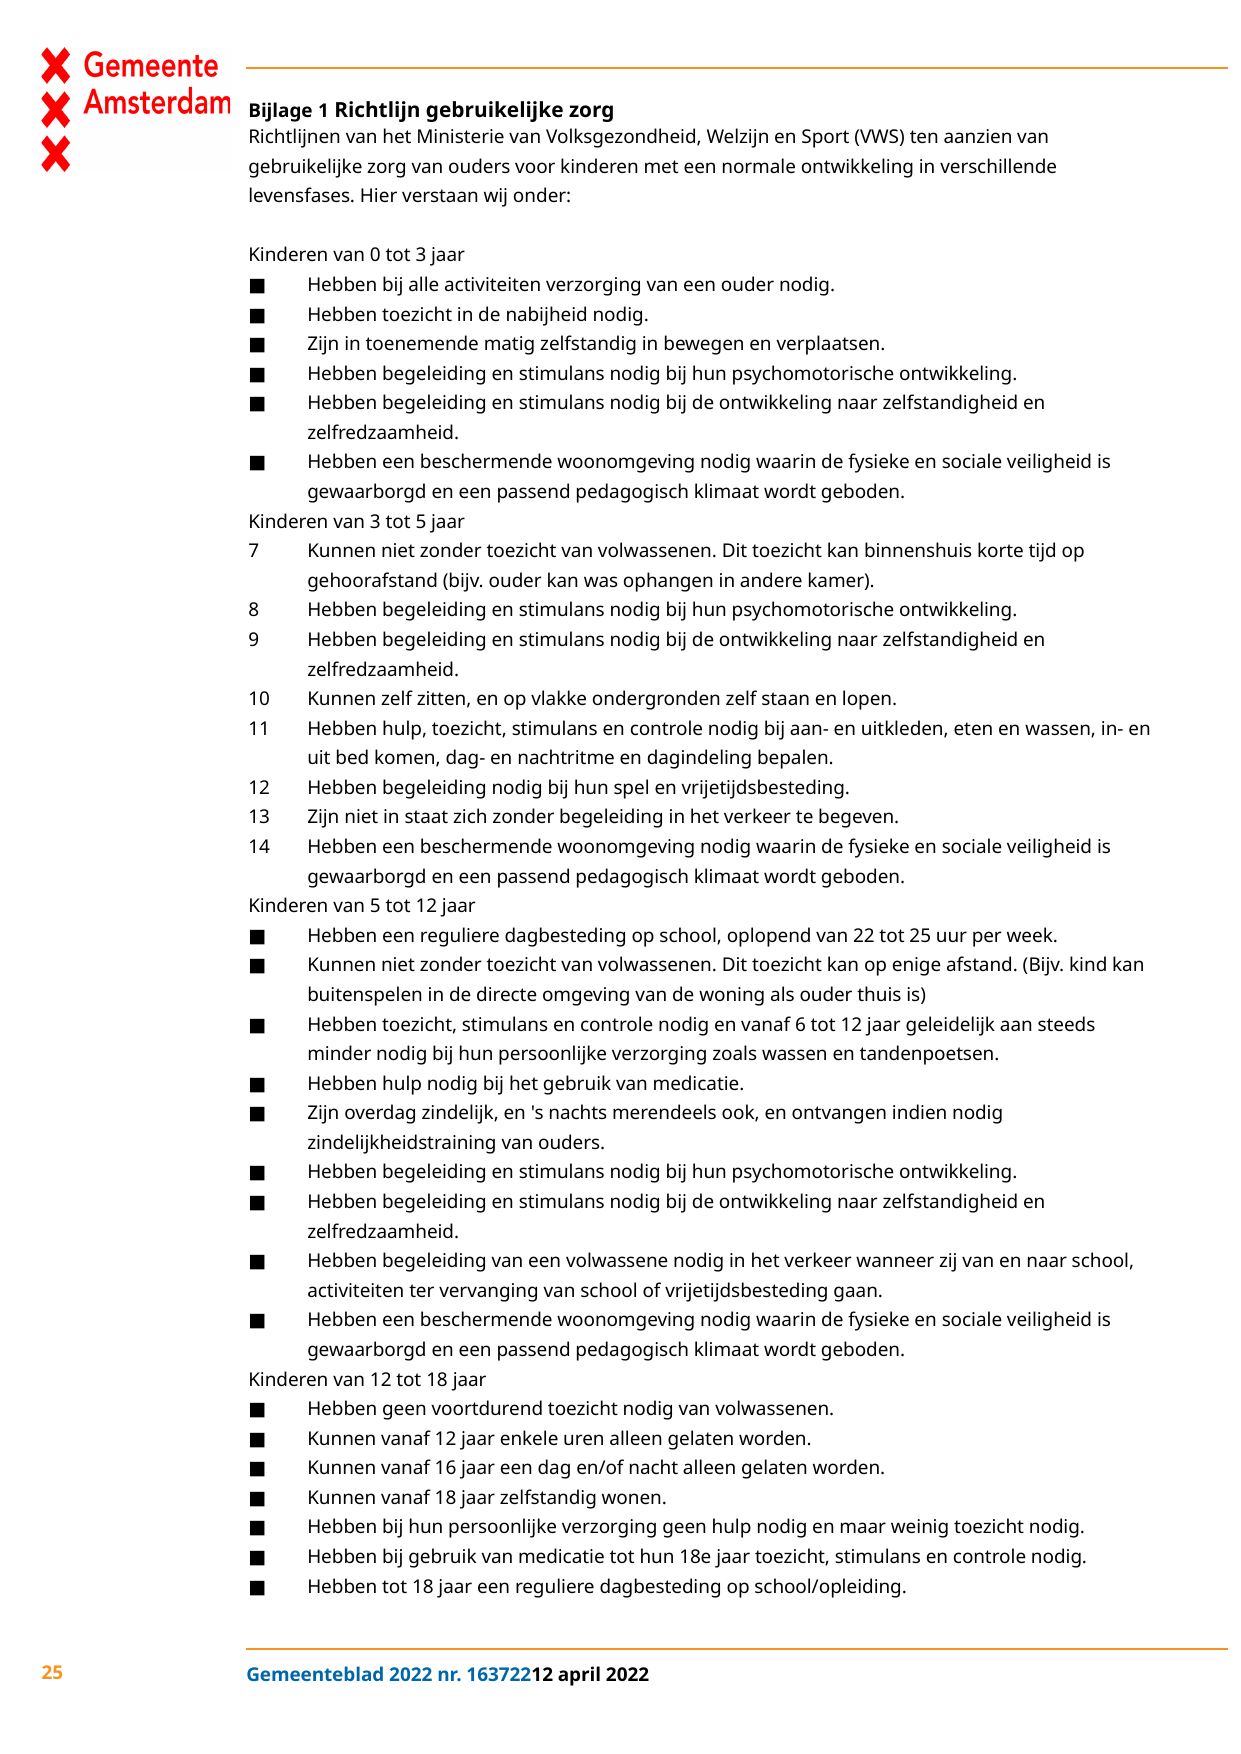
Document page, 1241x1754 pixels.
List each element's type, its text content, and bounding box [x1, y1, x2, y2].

list Hebben begeleiding en stimulans nodig bij de ontwikkeling naar zelfstandigheid en zelfredzaamheid. [248, 626, 1152, 682]
list Kunnen niet zonder toezicht van volwassenen. Dit toezicht kan binnenshuis korte tijd op gehoorafstand (bijv. ouder kan was ophangen in andere kamer). [248, 537, 1152, 593]
list Hebben een beschermende woonomgeving nodig waarin de fysieke en sociale veiligheid is gewaarborgd en een passend pedagogisch klimaat wordt geboden. [248, 833, 1152, 889]
list Hebben begeleiding nodig bij hun spel en vrijetijdsbesteding. [248, 774, 1152, 800]
list Hebben geen voortdurend toezicht nodig van volwassenen. [248, 1395, 1152, 1421]
list Kunnen vanaf 12 jaar enkele uren alleen gelaten worden. [248, 1425, 1152, 1451]
list Kunnen vanaf 18 jaar zelfstandig wonen. [248, 1484, 1152, 1510]
list Zijn in toenemende matig zelfstandig in bewegen en verplaatsen. [248, 330, 1152, 356]
list Hebben toezicht, stimulans en controle nodig en vanaf 6 tot 12 jaar geleidelijk aan steeds minder nodig bij hun persoonlijke verzorging zoals wassen en tandenpoetsen. [248, 1011, 1152, 1066]
list Hebben begeleiding en stimulans nodig bij de ontwikkeling naar zelfstandigheid en zelfredzaamheid. [248, 1188, 1152, 1244]
list Hebben toezicht in de nabijheid nodig. [248, 301, 1152, 327]
list Hebben een beschermende woonomgeving nodig waarin de fysieke en sociale veiligheid is gewaarborgd en een passend pedagogisch klimaat wordt geboden. [248, 1307, 1152, 1362]
list Hebben begeleiding van een volwassene nodig in het verkeer wanneer zij van en naar school, activiteiten ter vervanging van school of vrijetijdsbesteding gaan. [248, 1247, 1152, 1303]
list Hebben hulp nodig bij het gebruik van medicatie. [248, 1070, 1152, 1096]
list Hebben bij hun persoonlijke verzorging geen hulp nodig en maar weinig toezicht nodig. [248, 1514, 1152, 1539]
list Kunnen niet zonder toezicht van volwassenen. Dit toezicht kan op enige afstand. (Bijv. kind kan buitenspelen in de directe omgeving van de woning als ouder thuis is) [248, 952, 1152, 1007]
picture [41, 47, 231, 172]
list Hebben een reguliere dagbesteding op school, oplopend van 22 tot 25 uur per week. [248, 922, 1152, 948]
text Kinderen van 0 tot 3 jaar [248, 242, 1152, 267]
list Hebben begeleiding en stimulans nodig bij hun psychomotorische ontwikkeling. [248, 597, 1152, 622]
list Kunnen vanaf 16 jaar een dag en/of nacht alleen gelaten worden. [248, 1454, 1152, 1480]
text Kinderen van 5 tot 12 jaar [248, 892, 1152, 918]
list Zijn niet in staat zich zonder begeleiding in het verkeer te begeven. [248, 804, 1152, 829]
list Hebben begeleiding en stimulans nodig bij hun psychomotorische ontwikkeling. [248, 360, 1152, 386]
list Hebben begeleiding en stimulans nodig bij hun psychomotorische ontwikkeling. [248, 1159, 1152, 1184]
text Kinderen van 12 tot 18 jaar [248, 1366, 1152, 1392]
list Hebben begeleiding en stimulans nodig bij de ontwikkeling naar zelfstandigheid en zelfredzaamheid. [248, 389, 1152, 445]
list Hebben een beschermende woonomgeving nodig waarin de fysieke en sociale veiligheid is gewaarborgd en een passend pedagogisch klimaat wordt geboden. [248, 449, 1152, 504]
list Hebben bij gebruik van medicatie tot hun 18e jaar toezicht, stimulans en controle nodig. [248, 1543, 1152, 1569]
list Hebben bij alle activiteiten verzorging van een ouder nodig. [248, 271, 1152, 297]
list Zijn overdag zindelijk, en 's nachts merendeels ook, en ontvangen indien nodig zindelijkheidstraining van ouders. [248, 1099, 1152, 1155]
list Hebben hulp, toezicht, stimulans en controle nodig bij aan- en uitkleden, eten en wassen, in- en uit bed komen, dag- en nachtritme en dagindeling bepalen. [248, 715, 1152, 770]
list Hebben tot 18 jaar een reguliere dagbesteding op school/opleiding. [248, 1573, 1152, 1599]
text Kinderen van 3 tot 5 jaar [248, 508, 1152, 534]
text Richtlijnen van het Ministerie van Volksgezondheid, Welzijn en Sport (VWS) ten aanzien van gebruikelijke zorg van ouders voor kinderen met een normale ontwikkeling in verschillende levensfases. Hier verstaan wij onder: [248, 123, 1152, 208]
list Kunnen zelf zitten, en op vlakke ondergronden zelf staan en lopen. [248, 685, 1152, 711]
text Bijlage 1 Richtlijn gebruikelijke zorg [248, 95, 1152, 123]
